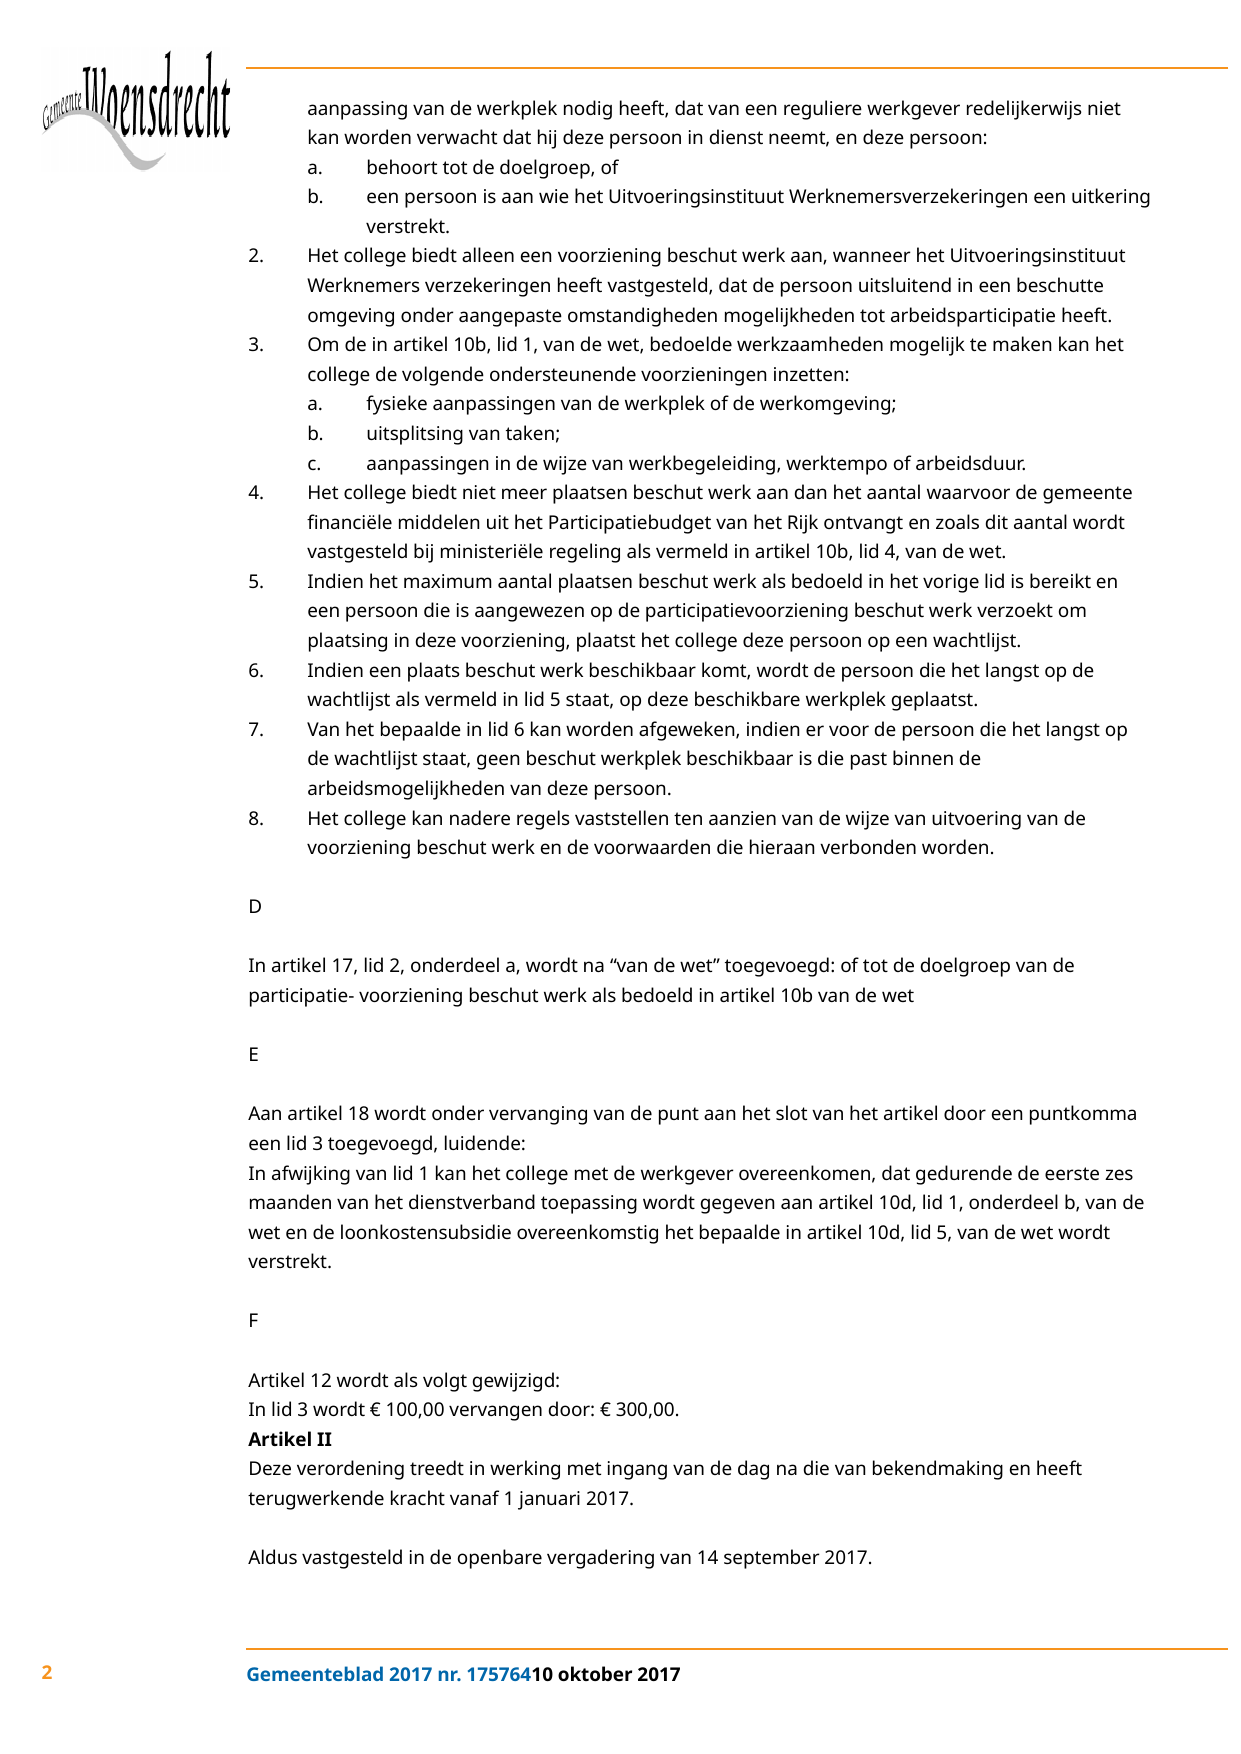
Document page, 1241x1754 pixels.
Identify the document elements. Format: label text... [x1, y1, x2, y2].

list Indien het maximum aantal plaatsen beschut werk als bedoeld in het vorige lid is bereikt en een persoon die is aangewezen op de participatievoorziening beschut werk verzoekt om plaatsing in deze voorziening, plaatst het college deze persoon op een wachtlijst. [248, 568, 1152, 653]
list aanpassing van de werkplek nodig heeft, dat van een reguliere werkgever redelijkerwijs niet kan worden verwacht dat hij deze persoon in dienst neemt, en deze persoon: [248, 95, 1152, 150]
text In artikel 17, lid 2, onderdeel a, wordt na “van de wet” toegevoegd: of tot de doelgroep van de participatie- voorziening beschut werk als bedoeld in artikel 10b van de wet [248, 953, 1152, 1008]
list Het college kan nadere regels vaststellen ten aanzien van de wijze van uitvoering van de voorziening beschut werk en de voorwaarden die hieraan verbonden worden. [248, 805, 1152, 860]
list Van het bepaalde in lid 6 kan worden afgeweken, indien er voor de persoon die het langst op de wachtlijst staat, geen beschut werkplek beschikbaar is die past binnen de arbeidsmogelijkheden van deze persoon. [248, 716, 1152, 801]
text D [248, 893, 1152, 919]
text In lid 3 wordt € 100,00 vervangen door: € 300,00. [248, 1396, 1152, 1422]
list uitsplitsing van taken; [307, 420, 1152, 446]
text Artikel II [248, 1426, 1152, 1452]
list aanpassingen in de wijze van werkbegeleiding, werktempo of arbeidsduur. [307, 450, 1152, 476]
text In afwijking van lid 1 kan het college met de werkgever overeenkomen, dat gedurende de eerste zes maanden van het dienstverband toepassing wordt gegeven aan artikel 10d, lid 1, onderdeel b, van de wet en de loonkostensubsidie overeenkomstig het bepaalde in artikel 10d, lid 5, van de wet wordt verstrekt. [248, 1160, 1152, 1274]
list Het college biedt niet meer plaatsen beschut werk aan dan het aantal waarvoor de gemeente financiële middelen uit het Participatiebudget van het Rijk ontvangt en zoals dit aantal wordt vastgesteld bij ministeriële regeling als vermeld in artikel 10b, lid 4, van de wet. [248, 479, 1152, 564]
text Aan artikel 18 wordt onder vervanging van de punt aan het slot van het artikel door een puntkomma een lid 3 toegevoegd, luidende: [248, 1101, 1152, 1156]
text Artikel 12 wordt als volgt gewijzigd: [248, 1367, 1152, 1393]
list Indien een plaats beschut werk beschikbaar komt, wordt de persoon die het langst op de wachtlijst als vermeld in lid 5 staat, op deze beschikbare werkplek geplaatst. [248, 657, 1152, 712]
text Deze verordening treedt in werking met ingang van de dag na die van bekendmaking en heeft terugwerkende kracht vanaf 1 januari 2017. [248, 1456, 1152, 1511]
list een persoon is aan wie het Uitvoeringsinstituut Werknemersverzekeringen een uitkering verstrekt. [307, 183, 1152, 239]
text Aldus vastgesteld in de openbare vergadering van 14 september 2017. [248, 1544, 1152, 1570]
list fysieke aanpassingen van de werkplek of de werkomgeving; [307, 391, 1152, 416]
text E [248, 1041, 1152, 1067]
list Om de in artikel 10b, lid 1, van de wet, bedoelde werkzaamheden mogelijk te maken kan het college de volgende ondersteunende voorzieningen inzetten: [248, 331, 1152, 387]
list behoort tot de doelgroep, of [307, 154, 1152, 180]
list Het college biedt alleen een voorziening beschut werk aan, wanneer het Uitvoeringsinstituut Werknemers verzekeringen heeft vastgesteld, dat de persoon uitsluitend in een beschutte omgeving onder aangepaste omstandigheden mogelijkheden tot arbeidsparticipatie heeft. [248, 243, 1152, 328]
text F [248, 1308, 1152, 1333]
picture [41, 47, 231, 172]
